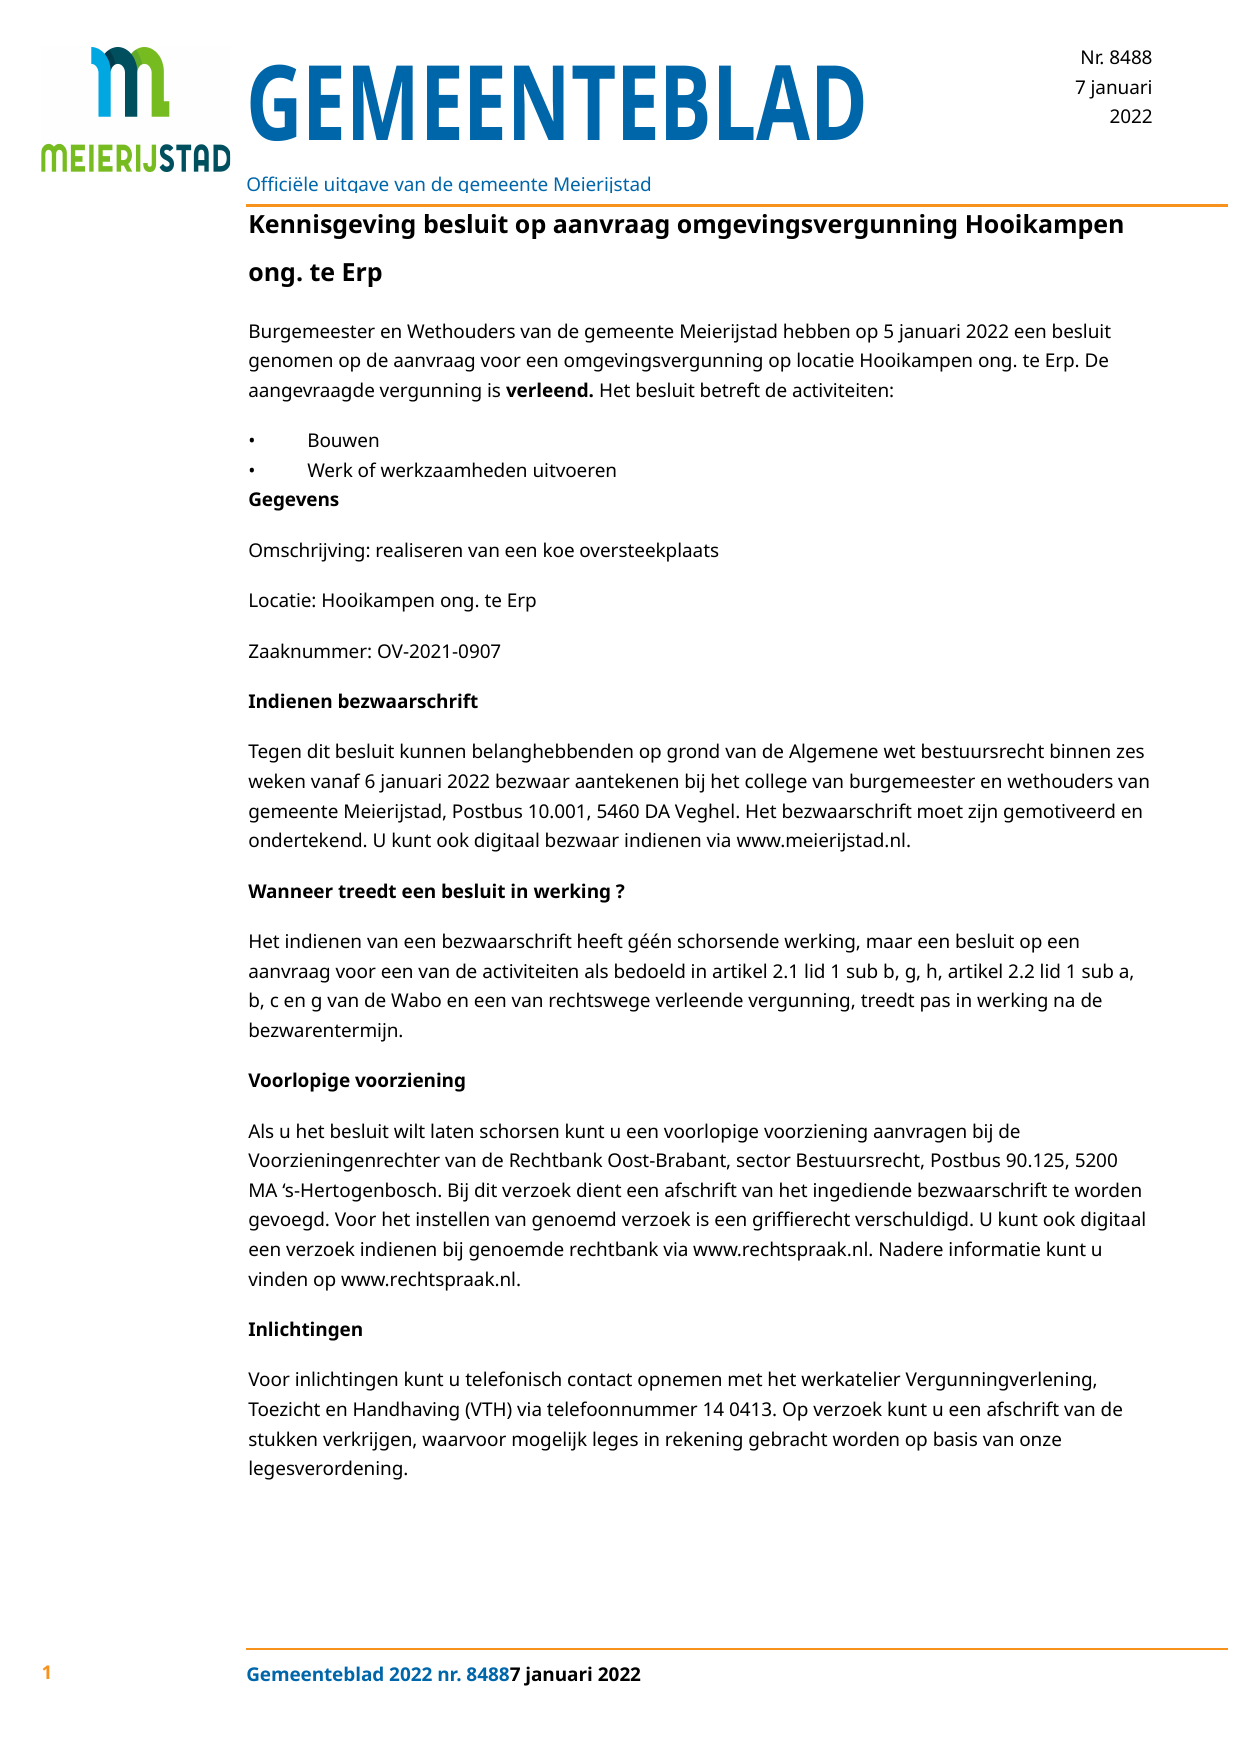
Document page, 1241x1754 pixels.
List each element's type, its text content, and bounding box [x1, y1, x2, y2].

picture [41, 47, 231, 172]
text Locatie: Hooikampen ong. te Erp [248, 587, 1152, 613]
text Voorlopige voorziening [248, 1067, 1152, 1093]
text Kennisgeving besluit op aanvraag omgevingsvergunning Hooikampen ong. te Erp [248, 207, 1152, 288]
list Bouwen [248, 427, 1152, 453]
text Het indienen van een bezwaarschrift heeft géén schorsende werking, maar een besluit op een aanvraag voor een van de activiteiten als bedoeld in artikel 2.1 lid 1 sub b, g, h, artikel 2.2 lid 1 sub a, b, c en g van de Wabo en een van rechtswege verleende vergunning, treedt pas in werking na de bezwarentermijn. [248, 928, 1152, 1043]
text Voor inlichtingen kunt u telefonisch contact opnemen met het werkatelier Vergunningverlening, Toezicht en Handhaving (VTH) via telefoonnummer 14 0413. Op verzoek kunt u een afschrift van de stukken verkrijgen, waarvoor mogelijk leges in rekening gebracht worden op basis van onze legesverordening. [248, 1367, 1152, 1481]
text Burgemeester en Wethouders van de gemeente Meierijstad hebben op 5 januari 2022 een besluit genomen op de aanvraag voor een omgevingsvergunning op locatie Hooikampen ong. te Erp. De aangevraagde vergunning is verleend. Het besluit betreft de activiteiten: [248, 318, 1152, 403]
text Zaaknummer: OV-2021-0907 [248, 638, 1152, 664]
text Wanneer treedt een besluit in werking ? [248, 878, 1152, 904]
text Als u het besluit wilt laten schorsen kunt u een voorlopige voorziening aanvragen bij de Voorzieningenrechter van de Rechtbank Oost-Brabant, sector Bestuursrecht, Postbus 90.125, 5200 MA ‘s-Hertogenbosch. Bij dit verzoek dient een afschrift van het ingediende bezwaarschrift te worden gevoegd. Voor het instellen van genoemd verzoek is een griffierecht verschuldigd. U kunt ook digitaal een verzoek indienen bij genoemde rechtbank via www.rechtspraak.nl. Nadere informatie kunt u vinden op www.rechtspraak.nl. [248, 1118, 1152, 1292]
text Tegen dit besluit kunnen belanghebbenden op grond van de Algemene wet bestuursrecht binnen zes weken vanaf 6 januari 2022 bezwaar aantekenen bij het college van burgemeester en wethouders van gemeente Meierijstad, Postbus 10.001, 5460 DA Veghel. Het bezwaarschrift moet zijn gemotiveerd en ondertekend. U kunt ook digitaal bezwaar indienen via www.meierijstad.nl. [248, 739, 1152, 853]
text Inlichtingen [248, 1316, 1152, 1342]
text Indienen bezwaarschrift [248, 688, 1152, 714]
text Omschrijving: realiseren van een koe oversteekplaats [248, 537, 1152, 563]
list Werk of werkzaamheden uitvoeren [248, 457, 1152, 483]
text Gegevens [248, 487, 1152, 512]
